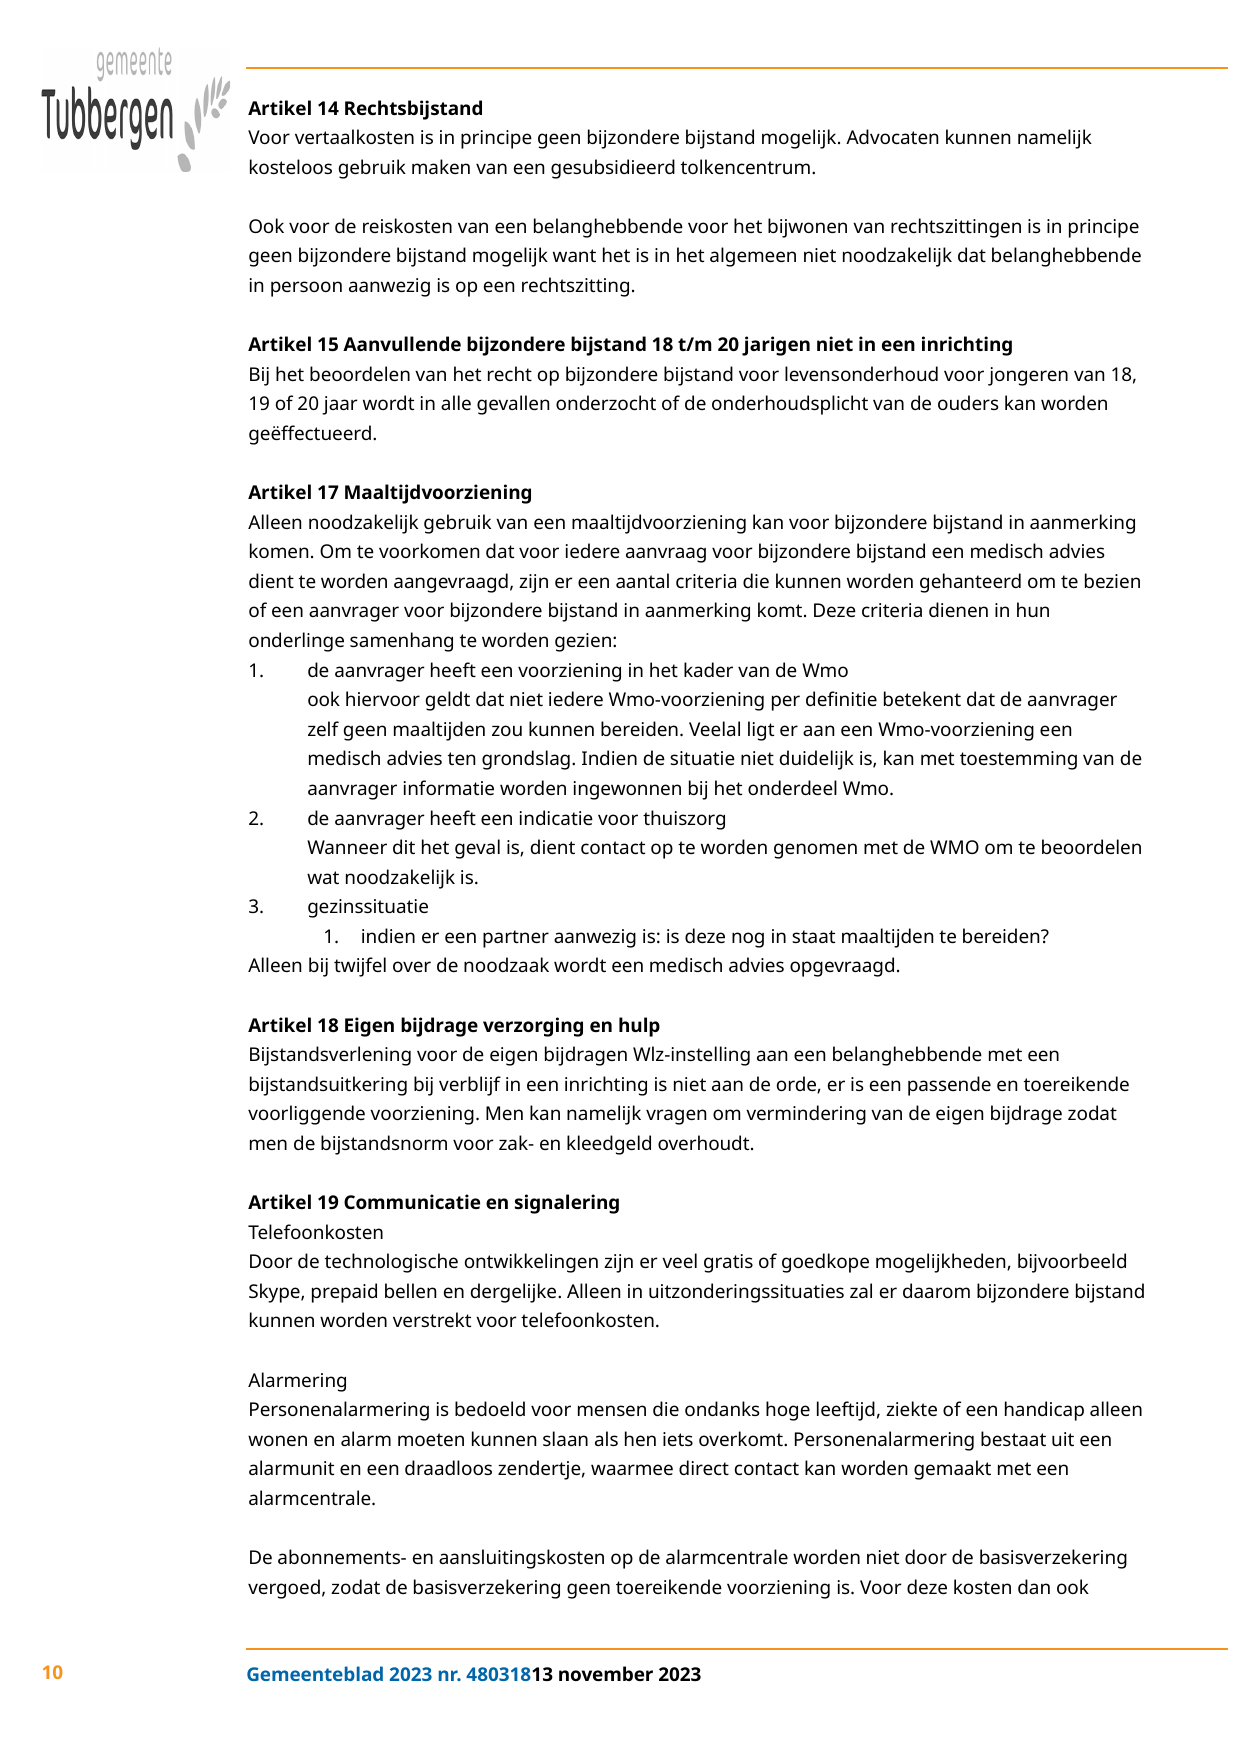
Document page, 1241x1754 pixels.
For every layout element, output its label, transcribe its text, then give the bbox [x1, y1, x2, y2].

text Bij het beoordelen van het recht op bijzondere bijstand voor levensonderhoud voor jongeren van 18, 19 of 20 jaar wordt in alle gevallen onderzocht of de onderhoudsplicht van de ouders kan worden geëffectueerd. [248, 361, 1152, 446]
text Artikel 15 Aanvullende bijzondere bijstand 18 t/m 20 jarigen niet in een inrichting [248, 331, 1152, 357]
text Telefoonkosten [248, 1219, 1152, 1245]
text Artikel 19 Communicatie en signalering [248, 1189, 1152, 1215]
text Door de technologische ontwikkelingen zijn er veel gratis of goedkope mogelijkheden, bijvoorbeeld Skype, prepaid bellen en dergelijke. Alleen in uitzonderingssituaties zal er daarom bijzondere bijstand kunnen worden verstrekt voor telefoonkosten. [248, 1248, 1152, 1333]
list ook hiervoor geldt dat niet iedere Wmo-voorziening per definitie betekent dat de aanvrager zelf geen maaltijden zou kunnen bereiden. Veelal ligt er aan een Wmo-voorziening een medisch advies ten grondslag. Indien de situatie niet duidelijk is, kan met toestemming van de aanvrager informatie worden ingewonnen bij het onderdeel Wmo. [248, 686, 1152, 801]
list gezinssituatie [248, 893, 1152, 919]
text Alleen bij twijfel over de noodzaak wordt een medisch advies opgevraagd. [248, 953, 1152, 978]
text Alleen noodzakelijk gebruik van een maaltijdvoorziening kan voor bijzondere bijstand in aanmerking komen. Om te voorkomen dat voor iedere aanvraag voor bijzondere bijstand een medisch advies dient te worden aangevraagd, zijn er een aantal criteria die kunnen worden gehanteerd om te bezien of een aanvrager voor bijzondere bijstand in aanmerking komt. Deze criteria dienen in hun onderlinge samenhang te worden gezien: [248, 509, 1152, 653]
text Voor vertaalkosten is in principe geen bijzondere bijstand mogelijk. Advocaten kunnen namelijk kosteloos gebruik maken van een gesubsidieerd tolkencentrum. [248, 124, 1152, 180]
text Artikel 18 Eigen bijdrage verzorging en hulp [248, 1012, 1152, 1038]
text Alarmering [248, 1367, 1152, 1393]
text Personenalarmering is bedoeld voor mensen die ondanks hoge leeftijd, ziekte of een handicap alleen wonen en alarm moeten kunnen slaan als hen iets overkomt. Personenalarmering bestaat uit een alarmunit en een draadloos zendertje, waarmee direct contact kan worden gemaakt met een alarmcentrale. [248, 1396, 1152, 1511]
picture [41, 47, 231, 172]
text Bijstandsverlening voor de eigen bijdragen Wlz-instelling aan een belanghebbende met een bijstandsuitkering bij verblijf in een inrichting is niet aan de orde, er is een passende en toereikende voorliggende voorziening. Men kan namelijk vragen om vermindering van de eigen bijdrage zodat men de bijstandsnorm voor zak- en kleedgeld overhoudt. [248, 1041, 1152, 1156]
text Ook voor de reiskosten van een belanghebbende voor het bijwonen van rechtszittingen is in principe geen bijzondere bijstand mogelijk want het is in het algemeen niet noodzakelijk dat belanghebbende in persoon aanwezig is op een rechtszitting. [248, 213, 1152, 298]
text Artikel 17 Maaltijdvoorziening [248, 479, 1152, 505]
text Artikel 14 Rechtsbijstand [248, 95, 1152, 121]
list de aanvrager heeft een voorziening in het kader van de Wmo [248, 657, 1152, 683]
text De abonnements- en aansluitingskosten op de alarmcentrale worden niet door de basisverzekering vergoed, zodat de basisverzekering geen toereikende voorziening is. Voor deze kosten dan ook [248, 1544, 1152, 1600]
list de aanvrager heeft een indicatie voor thuiszorg [248, 805, 1152, 831]
list indien er een partner aanwezig is: is deze nog in staat maaltijden te bereiden? [323, 923, 1152, 949]
list Wanneer dit het geval is, dient contact op te worden genomen met de WMO om te beoordelen wat noodzakelijk is. [248, 834, 1152, 890]
